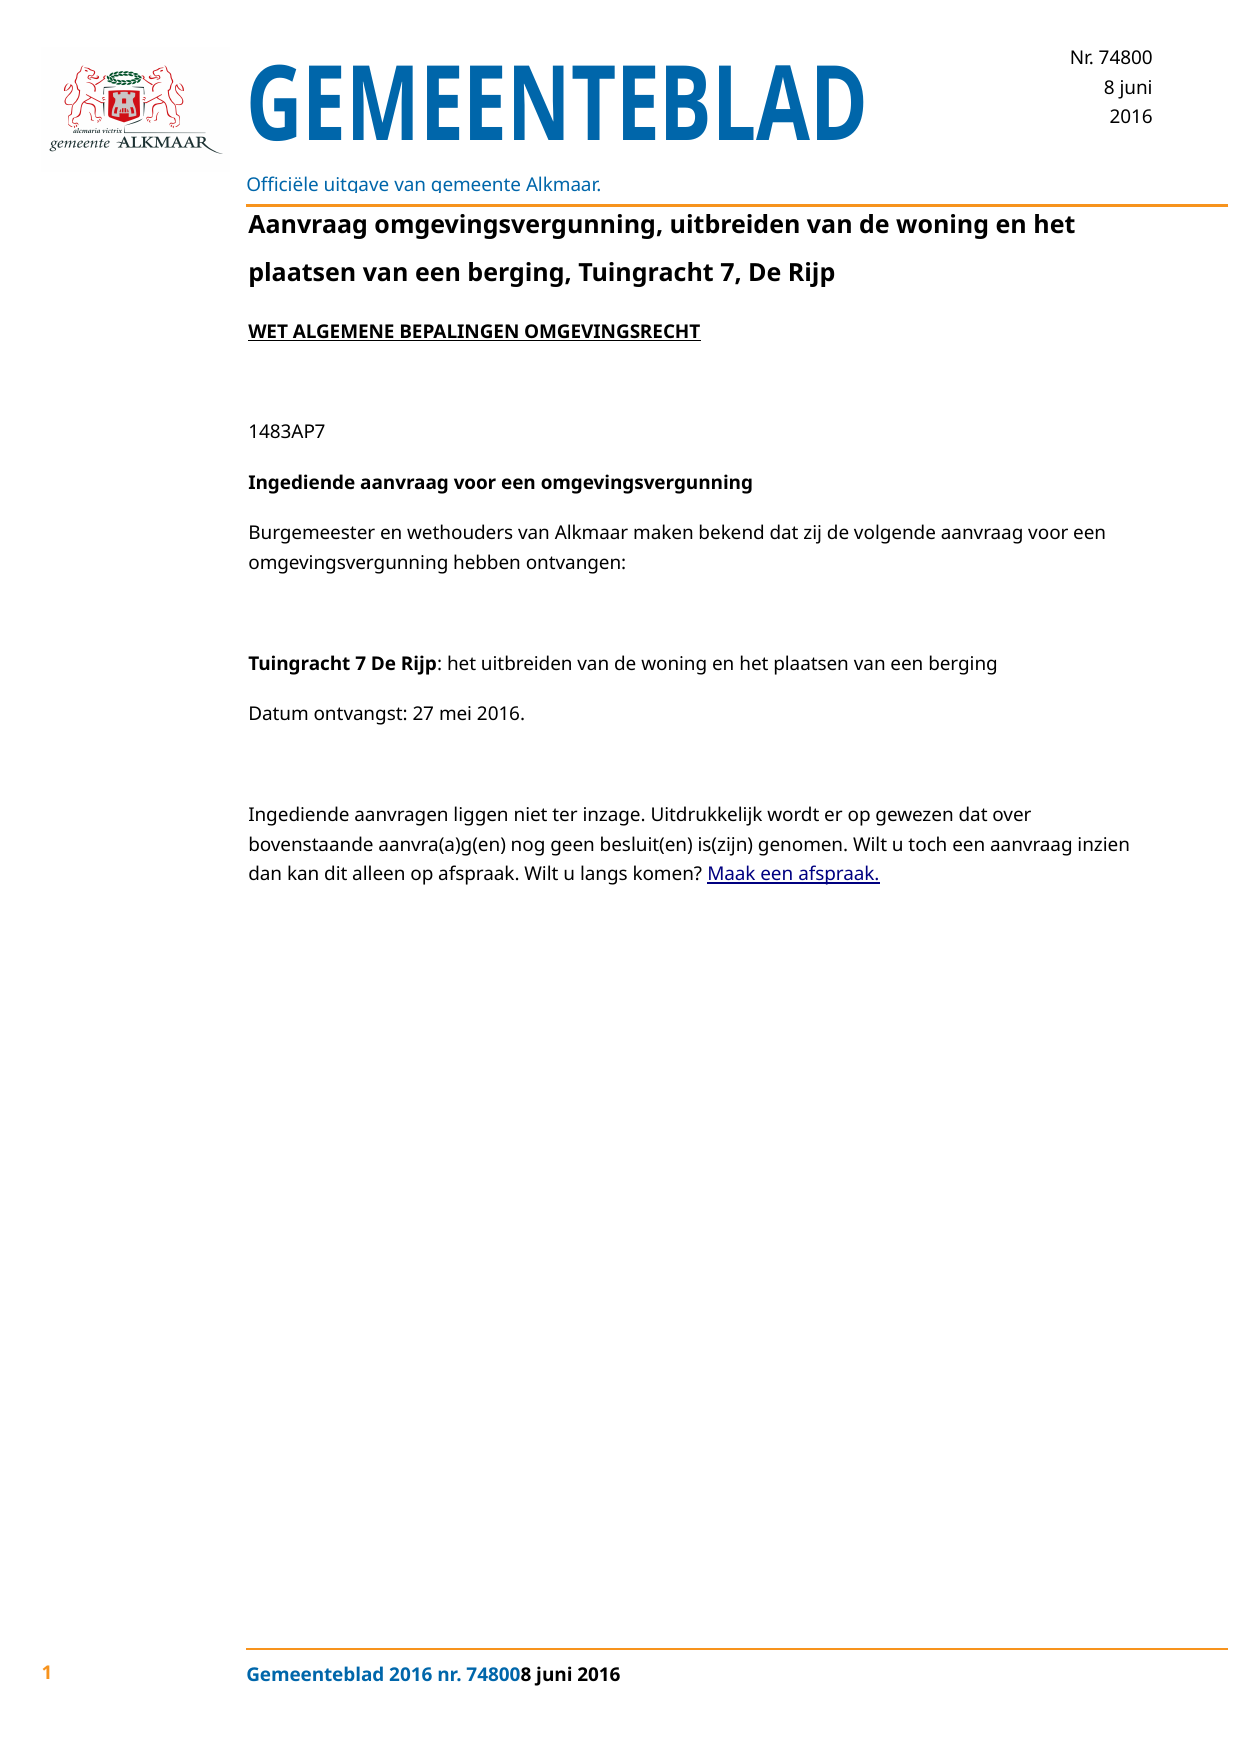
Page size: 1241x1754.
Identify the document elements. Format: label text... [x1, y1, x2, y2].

text WET ALGEMENE BEPALINGEN OMGEVINGSRECHT [248, 318, 1152, 344]
picture [41, 47, 231, 172]
text Aanvraag omgevingsvergunning, uitbreiden van de woning en het plaatsen van een berging, Tuingracht 7, De Rijp [248, 207, 1152, 288]
text Tuingracht 7 De Rijp: het uitbreiden van de woning en het plaatsen van een berging [248, 650, 1152, 676]
text Ingediende aanvragen liggen niet ter inzage. Uitdrukkelijk wordt er op gewezen dat over bovenstaande aanvra(a)g(en) nog geen besluit(en) is(zijn) genomen. Wilt u toch een aanvraag inzien dan kan dit alleen op afspraak. Wilt u langs komen? Maak een afspraak. [248, 801, 1152, 886]
text Burgemeester en wethouders van Alkmaar maken bekend dat zij de volgende aanvraag voor een omgevingsvergunning hebben ontvangen: [248, 519, 1152, 575]
text Datum ontvangst: 27 mei 2016. [248, 700, 1152, 726]
text Ingediende aanvraag voor een omgevingsvergunning [248, 469, 1152, 495]
text 1483AP7 [248, 419, 1152, 444]
